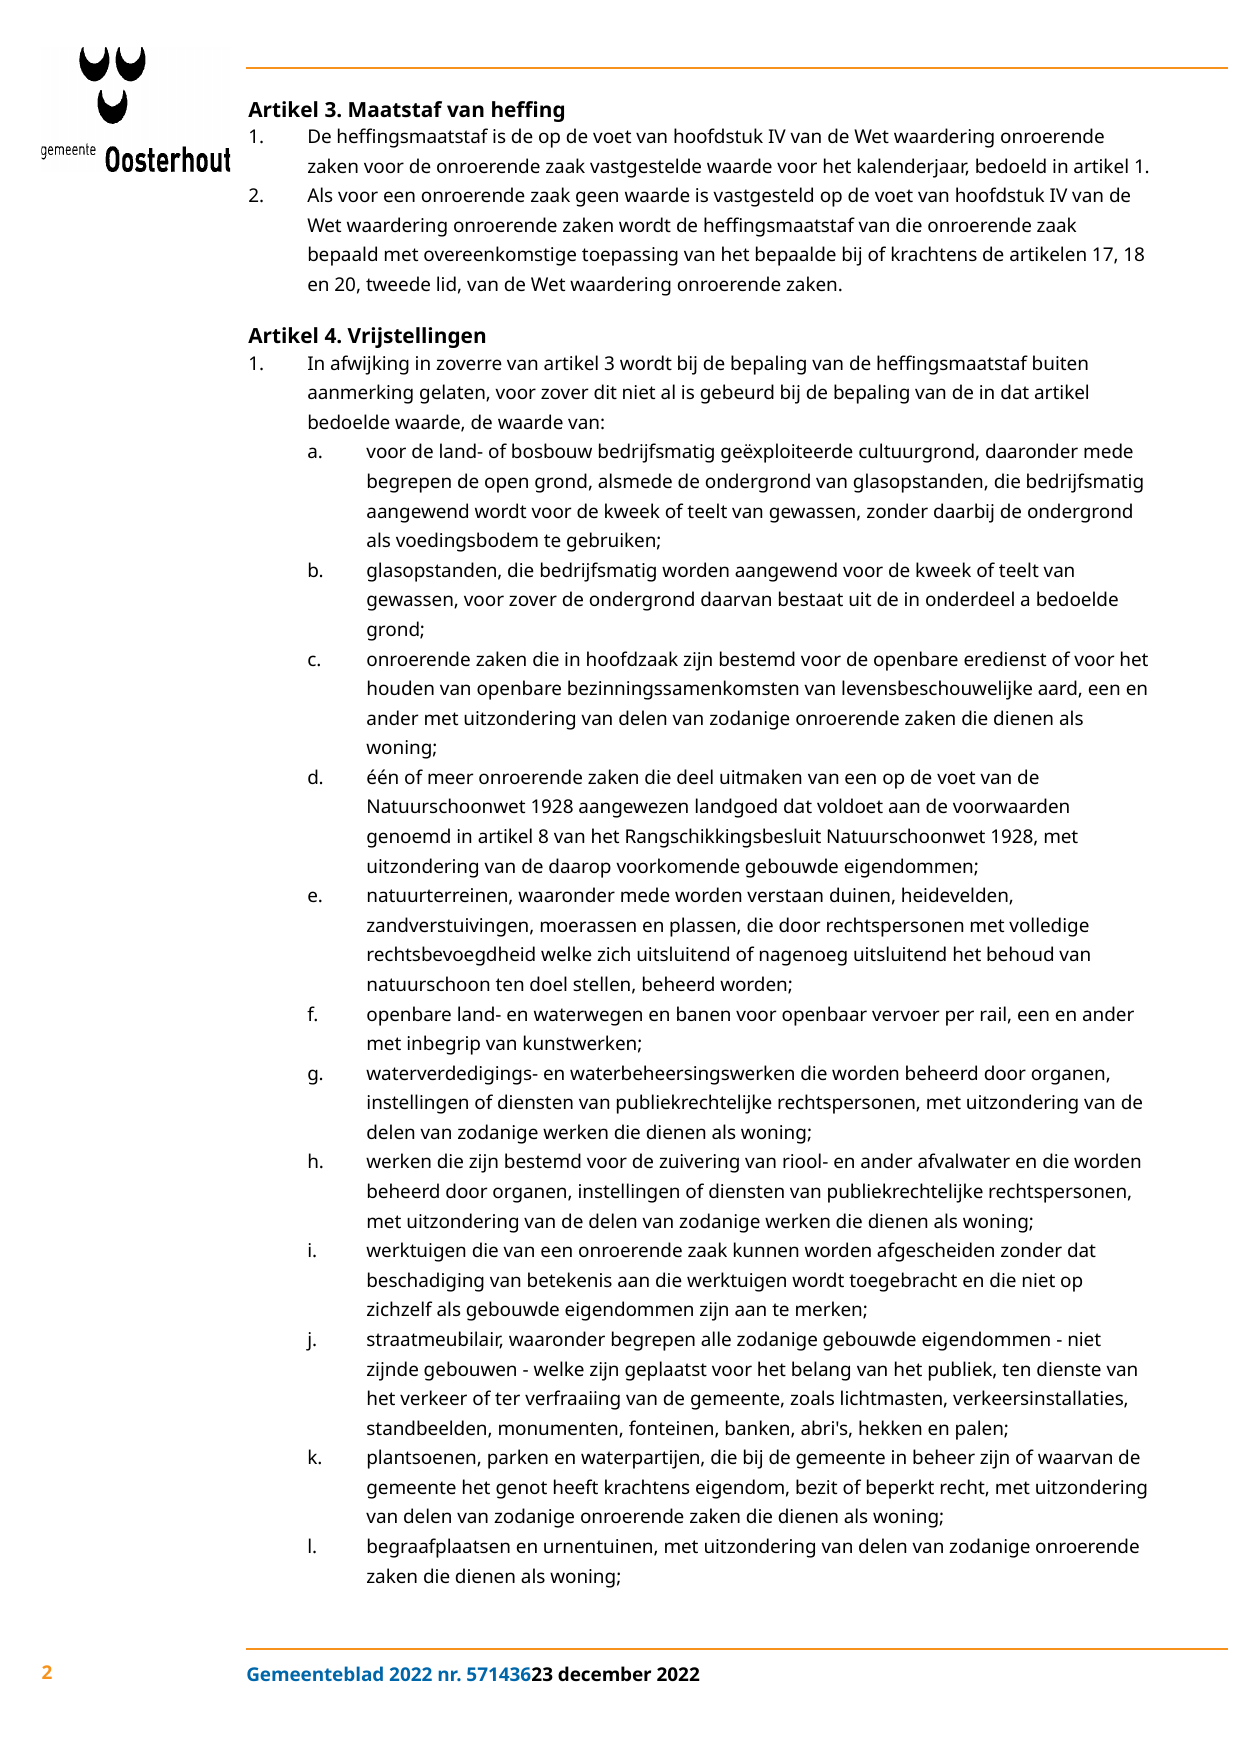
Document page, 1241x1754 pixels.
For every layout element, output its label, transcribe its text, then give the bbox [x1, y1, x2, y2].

list straatmeubilair, waaronder begrepen alle zodanige gebouwde eigendommen - niet zijnde gebouwen - welke zijn geplaatst voor het belang van het publiek, ten dienste van het verkeer of ter verfraaiing van de gemeente, zoals lichtmasten, verkeersinstallaties, standbeelden, monumenten, fonteinen, banken, abri's, hekken en palen; [307, 1326, 1152, 1441]
text Artikel 4. Vrijstellingen [248, 322, 1152, 350]
picture [41, 47, 231, 172]
list werktuigen die van een onroerende zaak kunnen worden afgescheiden zonder dat beschadiging van betekenis aan die werktuigen wordt toegebracht en die niet op zichzelf als gebouwde eigendommen zijn aan te merken; [307, 1237, 1152, 1322]
list werken die zijn bestemd voor de zuivering van riool- en ander afvalwater en die worden beheerd door organen, instellingen of diensten van publiekrechtelijke rechtspersonen, met uitzondering van de delen van zodanige werken die dienen als woning; [307, 1149, 1152, 1234]
list voor de land- of bosbouw bedrijfsmatig geëxploiteerde cultuurgrond, daaronder mede begrepen de open grond, alsmede de ondergrond van glasopstanden, die bedrijfsmatig aangewend wordt voor de kweek of teelt van gewassen, zonder daarbij de ondergrond als voedingsbodem te gebruiken; [307, 439, 1152, 553]
list Als voor een onroerende zaak geen waarde is vastgesteld op de voet van hoofdstuk IV van de Wet waardering onroerende zaken wordt de heffingsmaatstaf van die onroerende zaak bepaald met overeenkomstige toepassing van het bepaalde bij of krachtens de artikelen 17, 18 en 20, tweede lid, van de Wet waardering onroerende zaken. [248, 182, 1152, 297]
list onroerende zaken die in hoofdzaak zijn bestemd voor de openbare eredienst of voor het houden van openbare bezinningssamenkomsten van levensbeschouwelijke aard, een en ander met uitzondering van delen van zodanige onroerende zaken die dienen als woning; [307, 646, 1152, 760]
text Artikel 3. Maatstaf van heffing [248, 95, 1152, 123]
list glasopstanden, die bedrijfsmatig worden aangewend voor de kweek of teelt van gewassen, voor zover de ondergrond daarvan bestaat uit de in onderdeel a bedoelde grond; [307, 557, 1152, 642]
list De heffingsmaatstaf is de op de voet van hoofdstuk IV van de Wet waardering onroerende zaken voor de onroerende zaak vastgestelde waarde voor het kalenderjaar, bedoeld in artikel 1. [248, 123, 1152, 178]
list natuurterreinen, waaronder mede worden verstaan duinen, heidevelden, zandverstuivingen, moerassen en plassen, die door rechtspersonen met volledige rechtsbevoegdheid welke zich uitsluitend of nagenoeg uitsluitend het behoud van natuurschoon ten doel stellen, beheerd worden; [307, 882, 1152, 997]
list één of meer onroerende zaken die deel uitmaken van een op de voet van de Natuurschoonwet 1928 aangewezen landgoed dat voldoet aan de voorwaarden genoemd in artikel 8 van het Rangschikkingsbesluit Natuurschoonwet 1928, met uitzondering van de daarop voorkomende gebouwde eigendommen; [307, 764, 1152, 879]
list begraafplaatsen en urnentuinen, met uitzondering van delen van zodanige onroerende zaken die dienen als woning; [307, 1533, 1152, 1589]
list waterverdedigings- en waterbeheersingswerken die worden beheerd door organen, instellingen of diensten van publiekrechtelijke rechtspersonen, met uitzondering van de delen van zodanige werken die dienen als woning; [307, 1060, 1152, 1145]
list plantsoenen, parken en waterpartijen, die bij de gemeente in beheer zijn of waarvan de gemeente het genot heeft krachtens eigendom, bezit of beperkt recht, met uitzondering van delen van zodanige onroerende zaken die dienen als woning; [307, 1444, 1152, 1529]
list openbare land- en waterwegen en banen voor openbaar vervoer per rail, een en ander met inbegrip van kunstwerken; [307, 1001, 1152, 1056]
list In afwijking in zoverre van artikel 3 wordt bij de bepaling van de heffingsmaatstaf buiten aanmerking gelaten, voor zover dit niet al is gebeurd bij de bepaling van de in dat artikel bedoelde waarde, de waarde van: [248, 350, 1152, 435]
